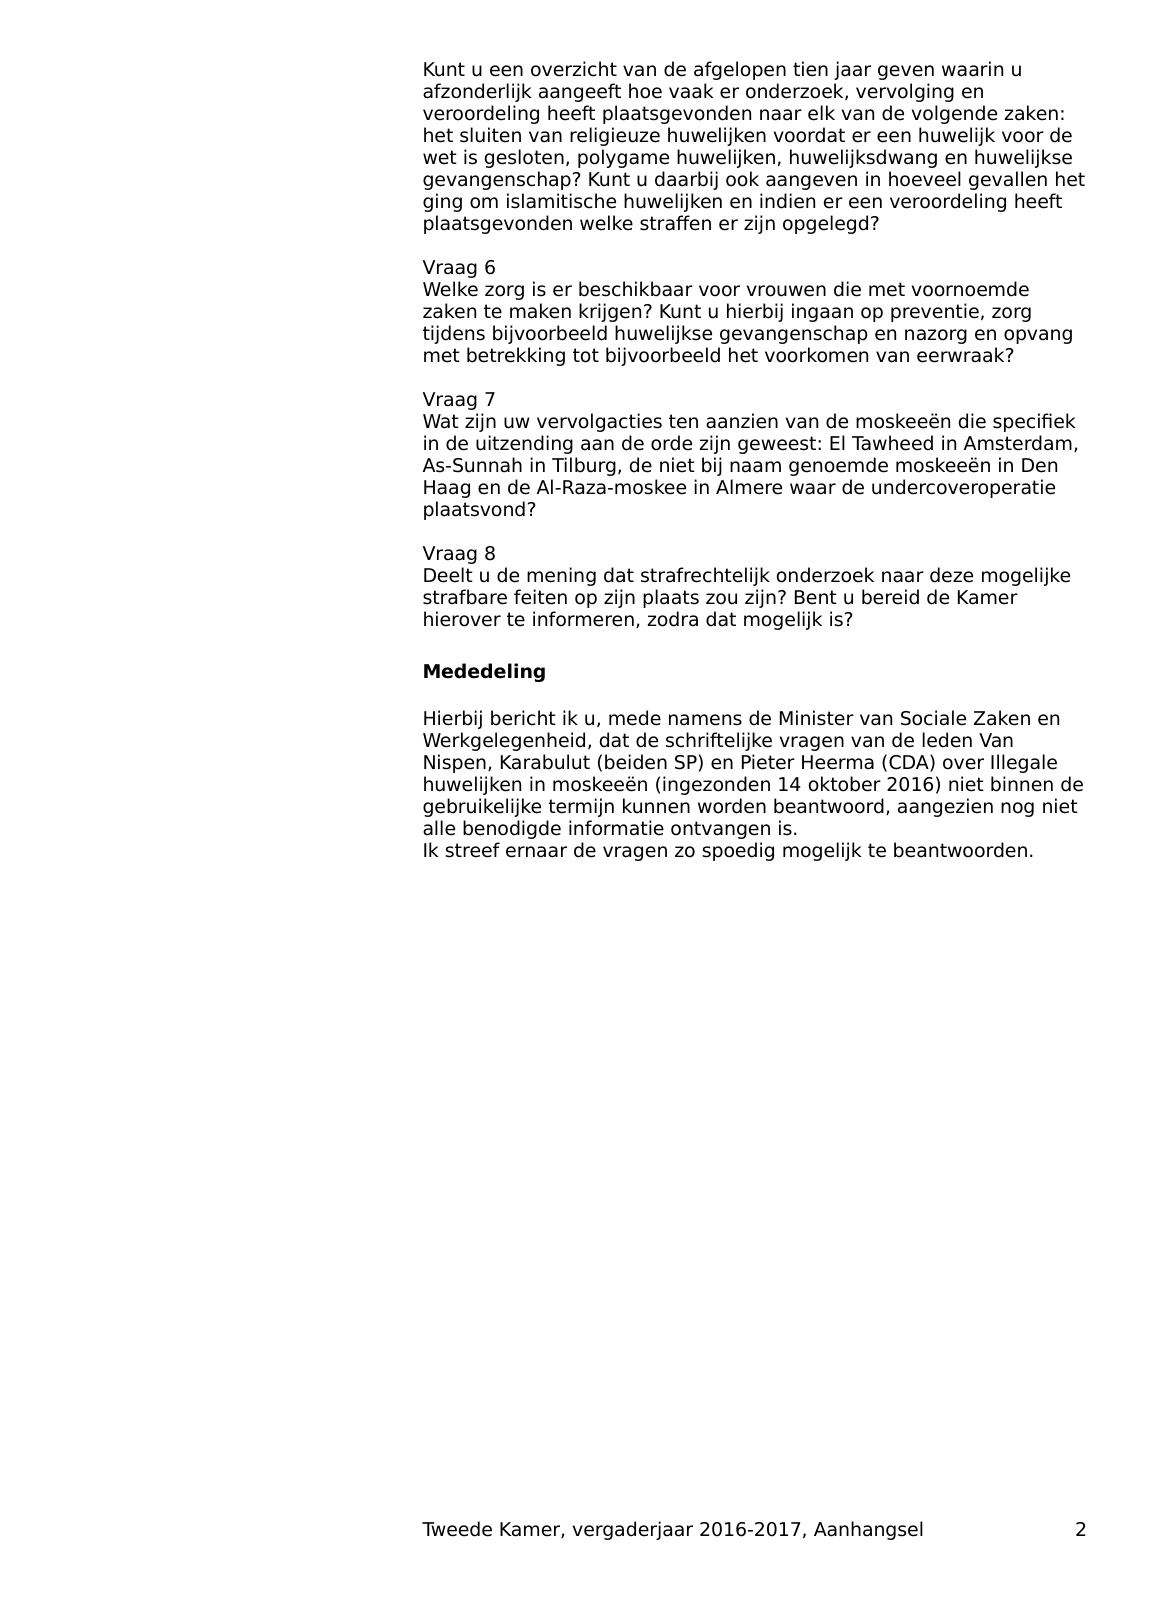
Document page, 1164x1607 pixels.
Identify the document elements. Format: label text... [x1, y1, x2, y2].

text Hierbij bericht ik u, mede namens de Minister van Sociale Zaken en Werkgelegenheid, dat de schriftelijke vragen van de leden Van Nispen, Karabulut (beiden SP) en Pieter Heerma (CDA) over Illegale huwelijken in moskeeën (ingezonden 14 oktober 2016) niet binnen de gebruikelijke termijn kunnen worden beantwoord, aangezien nog niet alle benodigde informatie ontvangen is. [422, 708, 1087, 840]
text Kunt u een overzicht van de afgelopen tien jaar geven waarin u afzonderlijk aangeeft hoe vaak er onderzoek, vervolging en veroordeling heeft plaatsgevonden naar elk van de volgende zaken: het sluiten van religieuze huwelijken voordat er een huwelijk voor de wet is gesloten, polygame huwelijken, huwelijksdwang en huwelijkse gevangenschap? Kunt u daarbij ook aangeven in hoeveel gevallen het ging om islamitische huwelijken en indien er een veroordeling heeft plaatsgevonden welke straffen er zijn opgelegd? [422, 59, 1087, 235]
text Vraag 7 [422, 389, 1087, 411]
text Deelt u de mening dat strafrechtelijk onderzoek naar deze mogelijke strafbare feiten op zijn plaats zou zijn? Bent u bereid de Kamer hierover te informeren, zodra dat mogelijk is? [422, 565, 1087, 631]
text Vraag 6 [422, 257, 1087, 279]
text Welke zorg is er beschikbaar voor vrouwen die met voornoemde zaken te maken krijgen? Kunt u hierbij ingaan op preventie, zorg tijdens bijvoorbeeld huwelijkse gevangenschap en nazorg en opvang met betrekking tot bijvoorbeeld het voorkomen van eerwraak? [422, 279, 1087, 367]
text Vraag 8 [422, 543, 1087, 565]
subtitle Mededeling [422, 661, 1087, 683]
text Wat zijn uw vervolgacties ten aanzien van de moskeeën die specifiek in de uitzending aan de orde zijn geweest: El Tawheed in Amsterdam, As-Sunnah in Tilburg, de niet bij naam genoemde moskeeën in Den Haag en de Al-Raza-moskee in Almere waar de undercoveroperatie plaatsvond? [422, 411, 1087, 521]
text Ik streef ernaar de vragen zo spoedig mogelijk te beantwoorden. [422, 840, 1087, 862]
